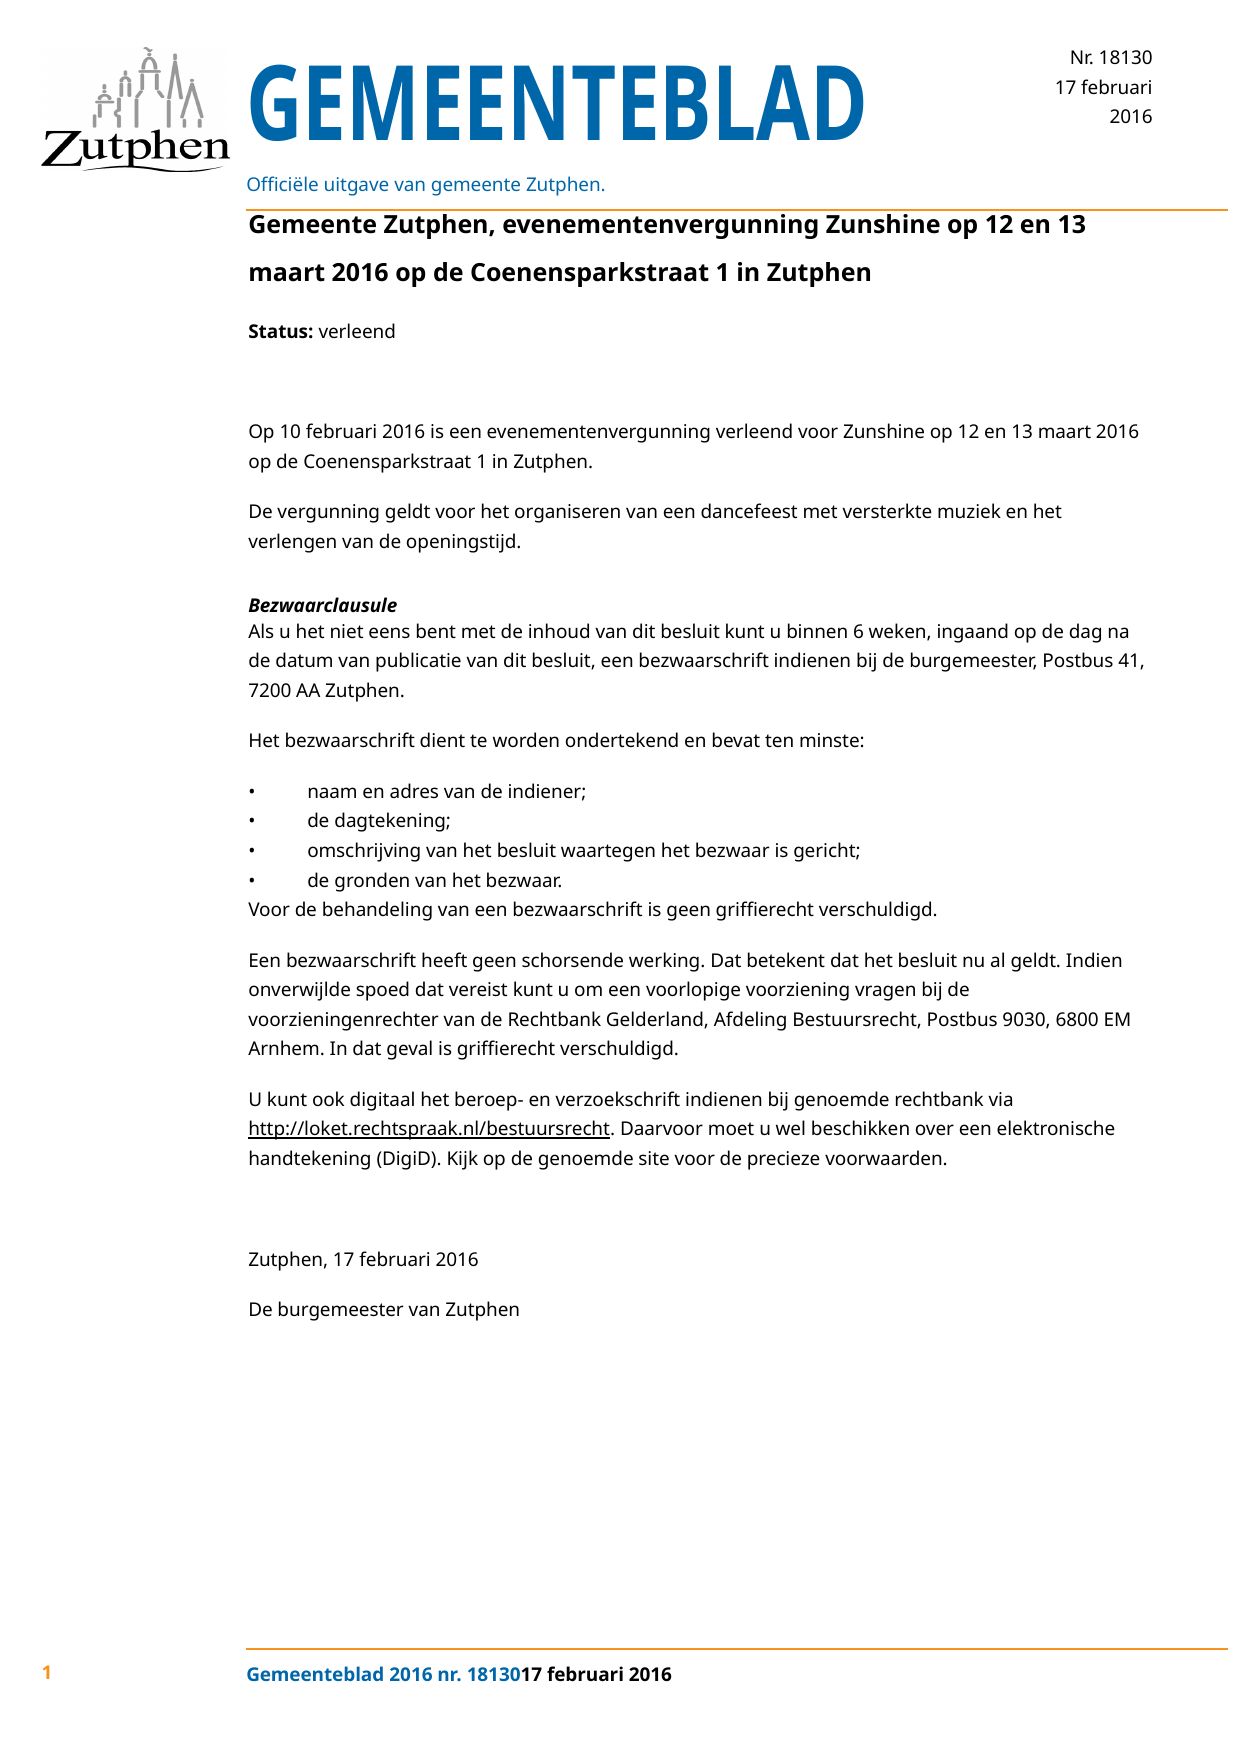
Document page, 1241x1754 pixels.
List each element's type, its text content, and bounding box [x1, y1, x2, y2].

text Een bezwaarschrift heeft geen schorsende werking. Dat betekent dat het besluit nu al geldt. Indien onverwijlde spoed dat vereist kunt u om een voorlopige voorziening vragen bij de voorzieningenrechter van de Rechtbank Gelderland, Afdeling Bestuursrecht, Postbus 9030, 6800 EM Arnhem. In dat geval is griffierecht verschuldigd. [248, 947, 1152, 1061]
text Zutphen, 17 februari 2016 [248, 1246, 1152, 1272]
text Als u het niet eens bent met de inhoud van dit besluit kunt u binnen 6 weken, ingaand op de dag na de datum van publicatie van dit besluit, een bezwaarschrift indienen bij de burgemeester, Postbus 41, 7200 AA Zutphen. [248, 618, 1152, 703]
text De burgemeester van Zutphen [248, 1296, 1152, 1322]
text U kunt ook digitaal het beroep- en verzoekschrift indienen bij genoemde rechtbank via http://loket.rechtspraak.nl/bestuursrecht. Daarvoor moet u wel beschikken over een elektronische handtekening (DigiD). Kijk op de genoemde site voor de precieze voorwaarden. [248, 1086, 1152, 1171]
list de gronden van het bezwaar. [248, 867, 1152, 892]
text Gemeente Zutphen, evenementenvergunning Zunshine op 12 en 13 maart 2016 op de Coenensparkstraat 1 in Zutphen [248, 211, 1152, 288]
list de dagtekening; [248, 808, 1152, 833]
picture [41, 47, 231, 172]
text Status: verleend [248, 318, 1152, 344]
text Bezwaarclausule [248, 592, 1152, 618]
list naam en adres van de indiener; [248, 778, 1152, 804]
text De vergunning geldt voor het organiseren van een dancefeest met versterkte muziek en het verlengen van de openingstijd. [248, 499, 1152, 554]
text Het bezwaarschrift dient te worden ondertekend en bevat ten minste: [248, 728, 1152, 753]
list omschrijving van het besluit waartegen het bezwaar is gericht; [248, 837, 1152, 863]
text Voor de behandeling van een bezwaarschrift is geen griffierecht verschuldigd. [248, 896, 1152, 922]
text Op 10 februari 2016 is een evenementenvergunning verleend voor Zunshine op 12 en 13 maart 2016 op de Coenensparkstraat 1 in Zutphen. [248, 419, 1152, 474]
